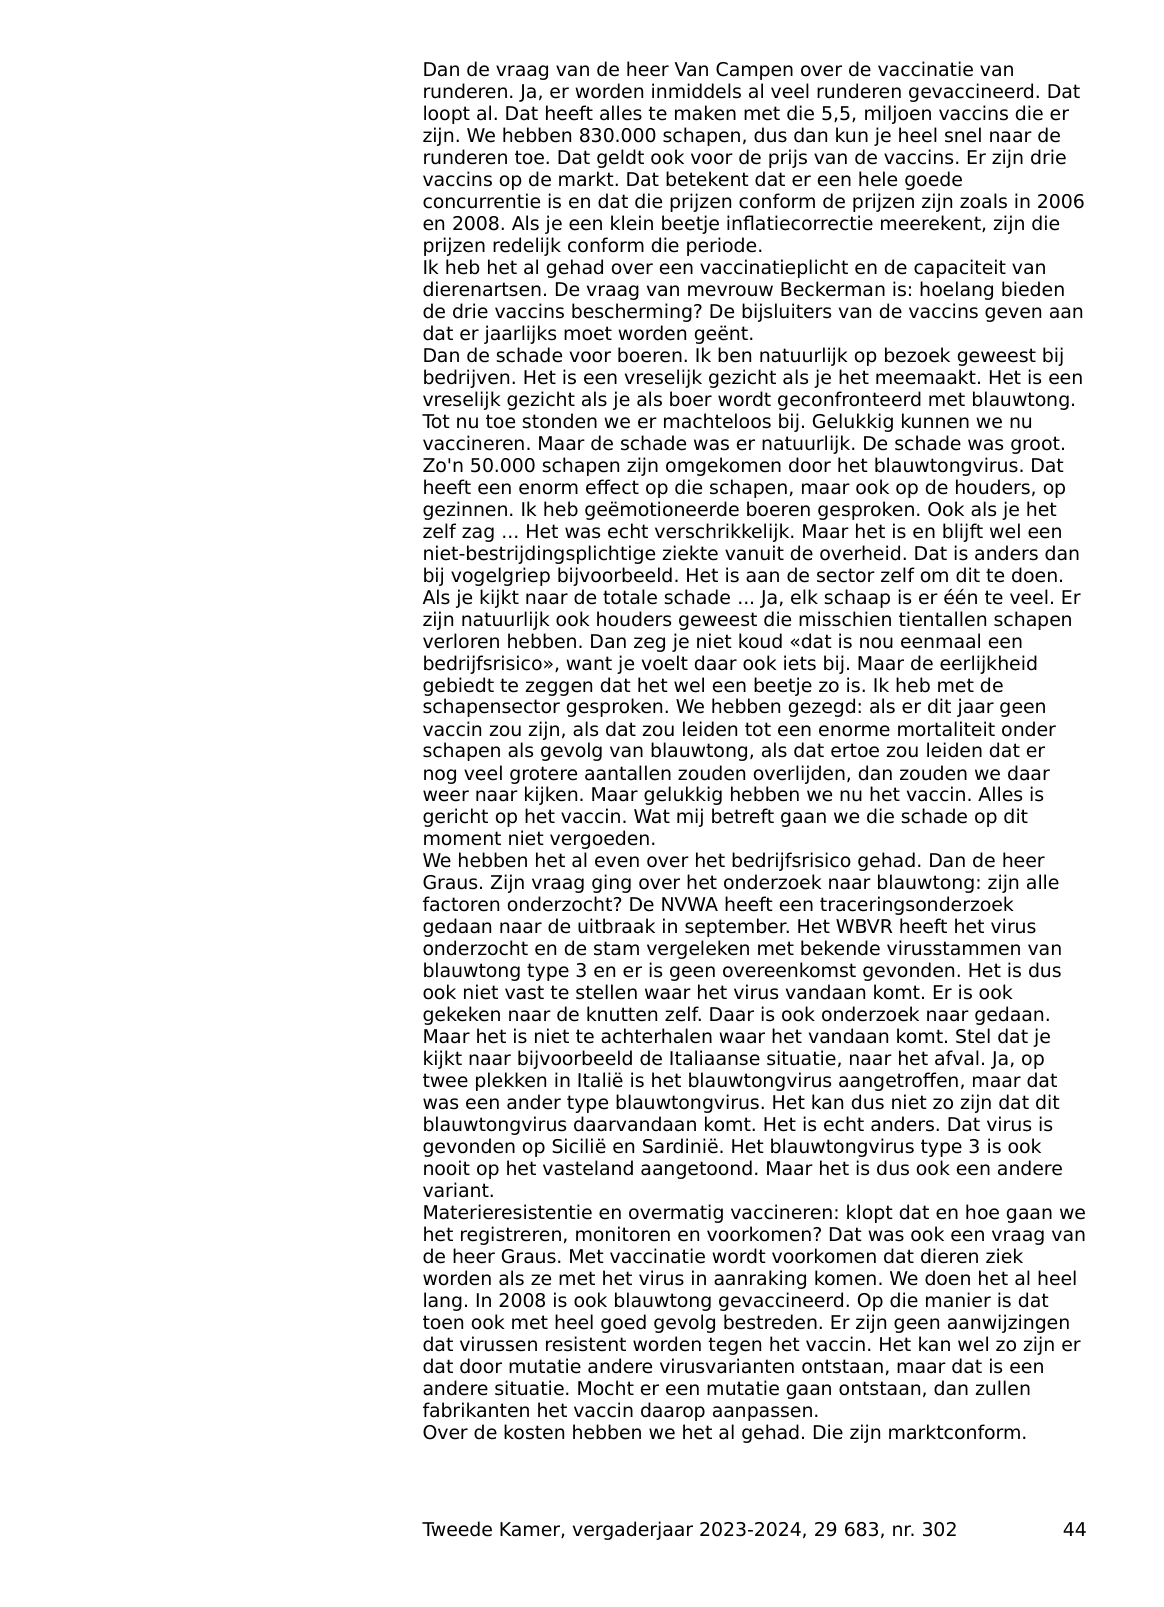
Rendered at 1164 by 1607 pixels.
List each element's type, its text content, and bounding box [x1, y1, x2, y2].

text Dan de schade voor boeren. Ik ben natuurlijk op bezoek geweest bij bedrijven. Het is een vreselijk gezicht als je het meemaakt. Het is een vreselijk gezicht als je als boer wordt geconfronteerd met blauwtong. Tot nu toe stonden we er machteloos bij. Gelukkig kunnen we nu vaccineren. Maar de schade was er natuurlijk. De schade was groot. Zo'n 50.000 schapen zijn omgekomen door het blauwtongvirus. Dat heeft een enorm effect op die schapen, maar ook op de houders, op gezinnen. Ik heb geëmotioneerde boeren gesproken. Ook als je het zelf zag ... Het was echt verschrikkelijk. Maar het is en blijft wel een niet-bestrijdingsplichtige ziekte vanuit de overheid. Dat is anders dan bij vogelgriep bijvoorbeeld. Het is aan de sector zelf om dit te doen. Als je kijkt naar de totale schade ... Ja, elk schaap is er één te veel. Er zijn natuurlijk ook houders geweest die misschien tientallen schapen verloren hebben. Dan zeg je niet koud «dat is nou eenmaal een bedrijfsrisico», want je voelt daar ook iets bij. Maar de eerlijkheid gebiedt te zeggen dat het wel een beetje zo is. Ik heb met de schapensector gesproken. We hebben gezegd: als er dit jaar geen vaccin zou zijn, als dat zou leiden tot een enorme mortaliteit onder schapen als gevolg van blauwtong, als dat ertoe zou leiden dat er nog veel grotere aantallen zouden overlijden, dan zouden we daar weer naar kijken. Maar gelukkig hebben we nu het vaccin. Alles is gericht op het vaccin. Wat mij betreft gaan we die schade op dit moment niet vergoeden. [422, 345, 1087, 850]
text Dan de vraag van de heer Van Campen over de vaccinatie van runderen. Ja, er worden inmiddels al veel runderen gevaccineerd. Dat loopt al. Dat heeft alles te maken met die 5,5, miljoen vaccins die er zijn. We hebben 830.000 schapen, dus dan kun je heel snel naar de runderen toe. Dat geldt ook voor de prijs van de vaccins. Er zijn drie vaccins op de markt. Dat betekent dat er een hele goede concurrentie is en dat die prijzen conform de prijzen zijn zoals in 2006 en 2008. Als je een klein beetje inflatiecorrectie meerekent, zijn die prijzen redelijk conform die periode. [422, 59, 1087, 257]
text We hebben het al even over het bedrijfsrisico gehad. Dan de heer Graus. Zijn vraag ging over het onderzoek naar blauwtong: zijn alle factoren onderzocht? De NVWA heeft een traceringsonderzoek gedaan naar de uitbraak in september. Het WBVR heeft het virus onderzocht en de stam vergeleken met bekende virusstammen van blauwtong type 3 en er is geen overeenkomst gevonden. Het is dus ook niet vast te stellen waar het virus vandaan komt. Er is ook gekeken naar de knutten zelf. Daar is ook onderzoek naar gedaan. Maar het is niet te achterhalen waar het vandaan komt. Stel dat je kijkt naar bijvoorbeeld de Italiaanse situatie, naar het afval. Ja, op twee plekken in Italië is het blauwtongvirus aangetroffen, maar dat was een ander type blauwtongvirus. Het kan dus niet zo zijn dat dit blauwtongvirus daarvandaan komt. Het is echt anders. Dat virus is gevonden op Sicilië en Sardinië. Het blauwtongvirus type 3 is ook nooit op het vasteland aangetoond. Maar het is dus ook een andere variant. [422, 850, 1087, 1202]
text Over de kosten hebben we het al gehad. Die zijn marktconform. [422, 1422, 1087, 1444]
text Materieresistentie en overmatig vaccineren: klopt dat en hoe gaan we het registreren, monitoren en voorkomen? Dat was ook een vraag van de heer Graus. Met vaccinatie wordt voorkomen dat dieren ziek worden als ze met het virus in aanraking komen. We doen het al heel lang. In 2008 is ook blauwtong gevaccineerd. Op die manier is dat toen ook met heel goed gevolg bestreden. Er zijn geen aanwijzingen dat virussen resistent worden tegen het vaccin. Het kan wel zo zijn er dat door mutatie andere virusvarianten ontstaan, maar dat is een andere situatie. Mocht er een mutatie gaan ontstaan, dan zullen fabrikanten het vaccin daarop aanpassen. [422, 1202, 1087, 1422]
text Ik heb het al gehad over een vaccinatieplicht en de capaciteit van dierenartsen. De vraag van mevrouw Beckerman is: hoelang bieden de drie vaccins bescherming? De bijsluiters van de vaccins geven aan dat er jaarlijks moet worden geënt. [422, 257, 1087, 345]
